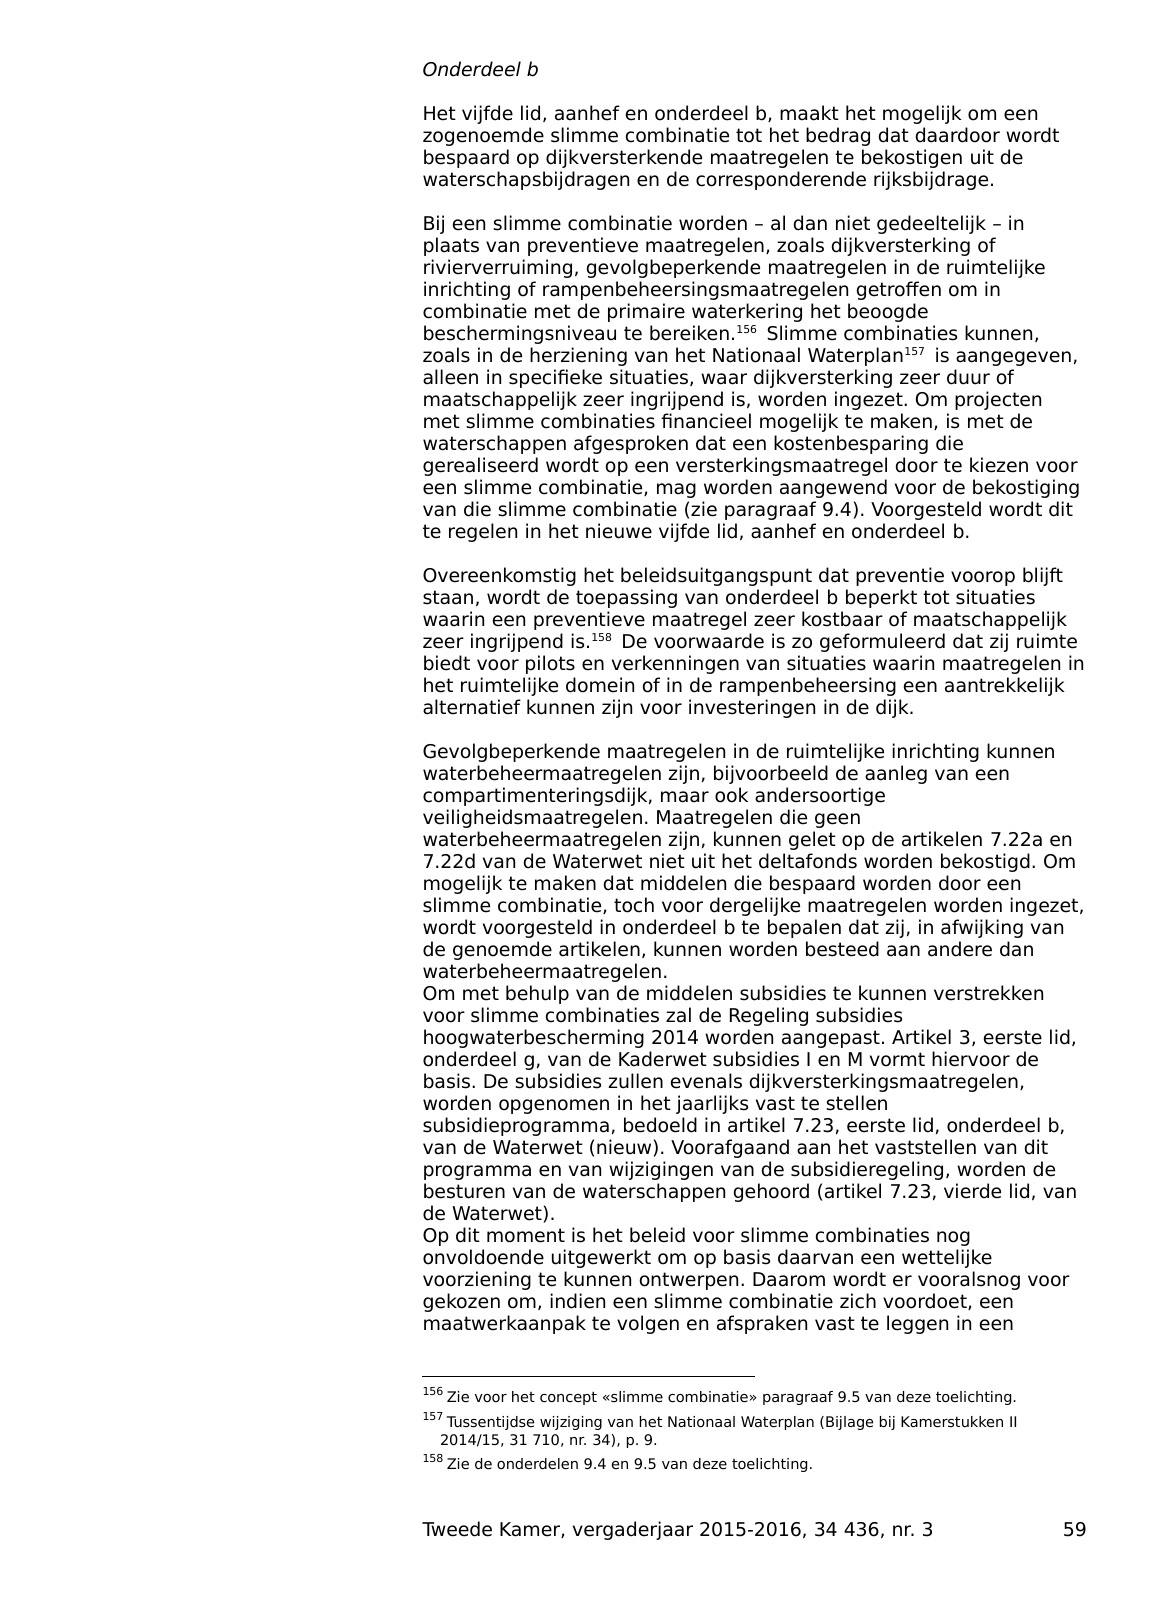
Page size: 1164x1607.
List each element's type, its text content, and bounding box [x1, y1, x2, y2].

subtitle Onderdeel b [422, 59, 1087, 81]
text Op dit moment is het beleid voor slimme combinaties nog onvoldoende uitgewerkt om op basis daarvan een wettelijke voorziening te kunnen ontwerpen. Daarom wordt er vooralsnog voor gekozen om, indien een slimme combinatie zich voordoet, een maatwerkaanpak te volgen en afspraken vast te leggen in een [422, 1225, 1087, 1335]
text Tussentijdse wijziging van het Nationaal Waterplan (Bijlage bij Kamerstukken II 2014/15, 31 710, nr. 34), p. 9. [422, 1410, 1087, 1449]
text Zie voor het concept «slimme combinatie» paragraaf 9.5 van deze toelichting. [422, 1385, 1087, 1407]
text Het vijfde lid, aanhef en onderdeel b, maakt het mogelijk om een zogenoemde slimme combinatie tot het bedrag dat daardoor wordt bespaard op dijkversterkende maatregelen te bekostigen uit de waterschapsbijdragen en de corresponderende rijksbijdrage. [422, 103, 1087, 191]
text Overeenkomstig het beleidsuitgangspunt dat preventie voorop blijft staan, wordt de toepassing van onderdeel b beperkt tot situaties waarin een preventieve maatregel zeer kostbaar of maatschappelijk zeer ingrijpend is. De voorwaarde is zo geformuleerd dat zij ruimte biedt voor pilots en verkenningen van situaties waarin maatregelen in het ruimtelijke domein of in de rampenbeheersing een aantrekkelijk alternatief kunnen zijn voor investeringen in de dijk. [422, 565, 1087, 719]
text Gevolgbeperkende maatregelen in de ruimtelijke inrichting kunnen waterbeheermaatregelen zijn, bijvoorbeeld de aanleg van een compartimenteringsdijk, maar ook andersoortige veiligheidsmaatregelen. Maatregelen die geen waterbeheermaatregelen zijn, kunnen gelet op de artikelen 7.22a en 7.22d van de Waterwet niet uit het deltafonds worden bekostigd. Om mogelijk te maken dat middelen die bespaard worden door een slimme combinatie, toch voor dergelijke maatregelen worden ingezet, wordt voorgesteld in onderdeel b te bepalen dat zij, in afwijking van de genoemde artikelen, kunnen worden besteed aan andere dan waterbeheermaatregelen. [422, 741, 1087, 983]
text Zie de onderdelen 9.4 en 9.5 van deze toelichting. [422, 1452, 1087, 1474]
text Bij een slimme combinatie worden – al dan niet gedeeltelijk – in plaats van preventieve maatregelen, zoals dijkversterking of rivierverruiming, gevolgbeperkende maatregelen in de ruimtelijke inrichting of rampenbeheersingsmaatregelen getroffen om in combinatie met de primaire waterkering het beoogde beschermingsniveau te bereiken. Slimme combinaties kunnen, zoals in de herziening van het Nationaal Waterplan is aangegeven, alleen in specifieke situaties, waar dijkversterking zeer duur of maatschappelijk zeer ingrijpend is, worden ingezet. Om projecten met slimme combinaties financieel mogelijk te maken, is met de waterschappen afgesproken dat een kostenbesparing die gerealiseerd wordt op een versterkingsmaatregel door te kiezen voor een slimme combinatie, mag worden aangewend voor de bekostiging van die slimme combinatie (zie paragraaf 9.4). Voorgesteld wordt dit te regelen in het nieuwe vijfde lid, aanhef en onderdeel b. [422, 213, 1087, 543]
text Om met behulp van de middelen subsidies te kunnen verstrekken voor slimme combinaties zal de Regeling subsidies hoogwaterbescherming 2014 worden aangepast. Artikel 3, eerste lid, onderdeel g, van de Kaderwet subsidies I en M vormt hiervoor de basis. De subsidies zullen evenals dijkversterkingsmaatregelen, worden opgenomen in het jaarlijks vast te stellen subsidieprogramma, bedoeld in artikel 7.23, eerste lid, onderdeel b, van de Waterwet (nieuw). Voorafgaand aan het vaststellen van dit programma en van wijzigingen van de subsidieregeling, worden de besturen van de waterschappen gehoord (artikel 7.23, vierde lid, van de Waterwet). [422, 983, 1087, 1225]
